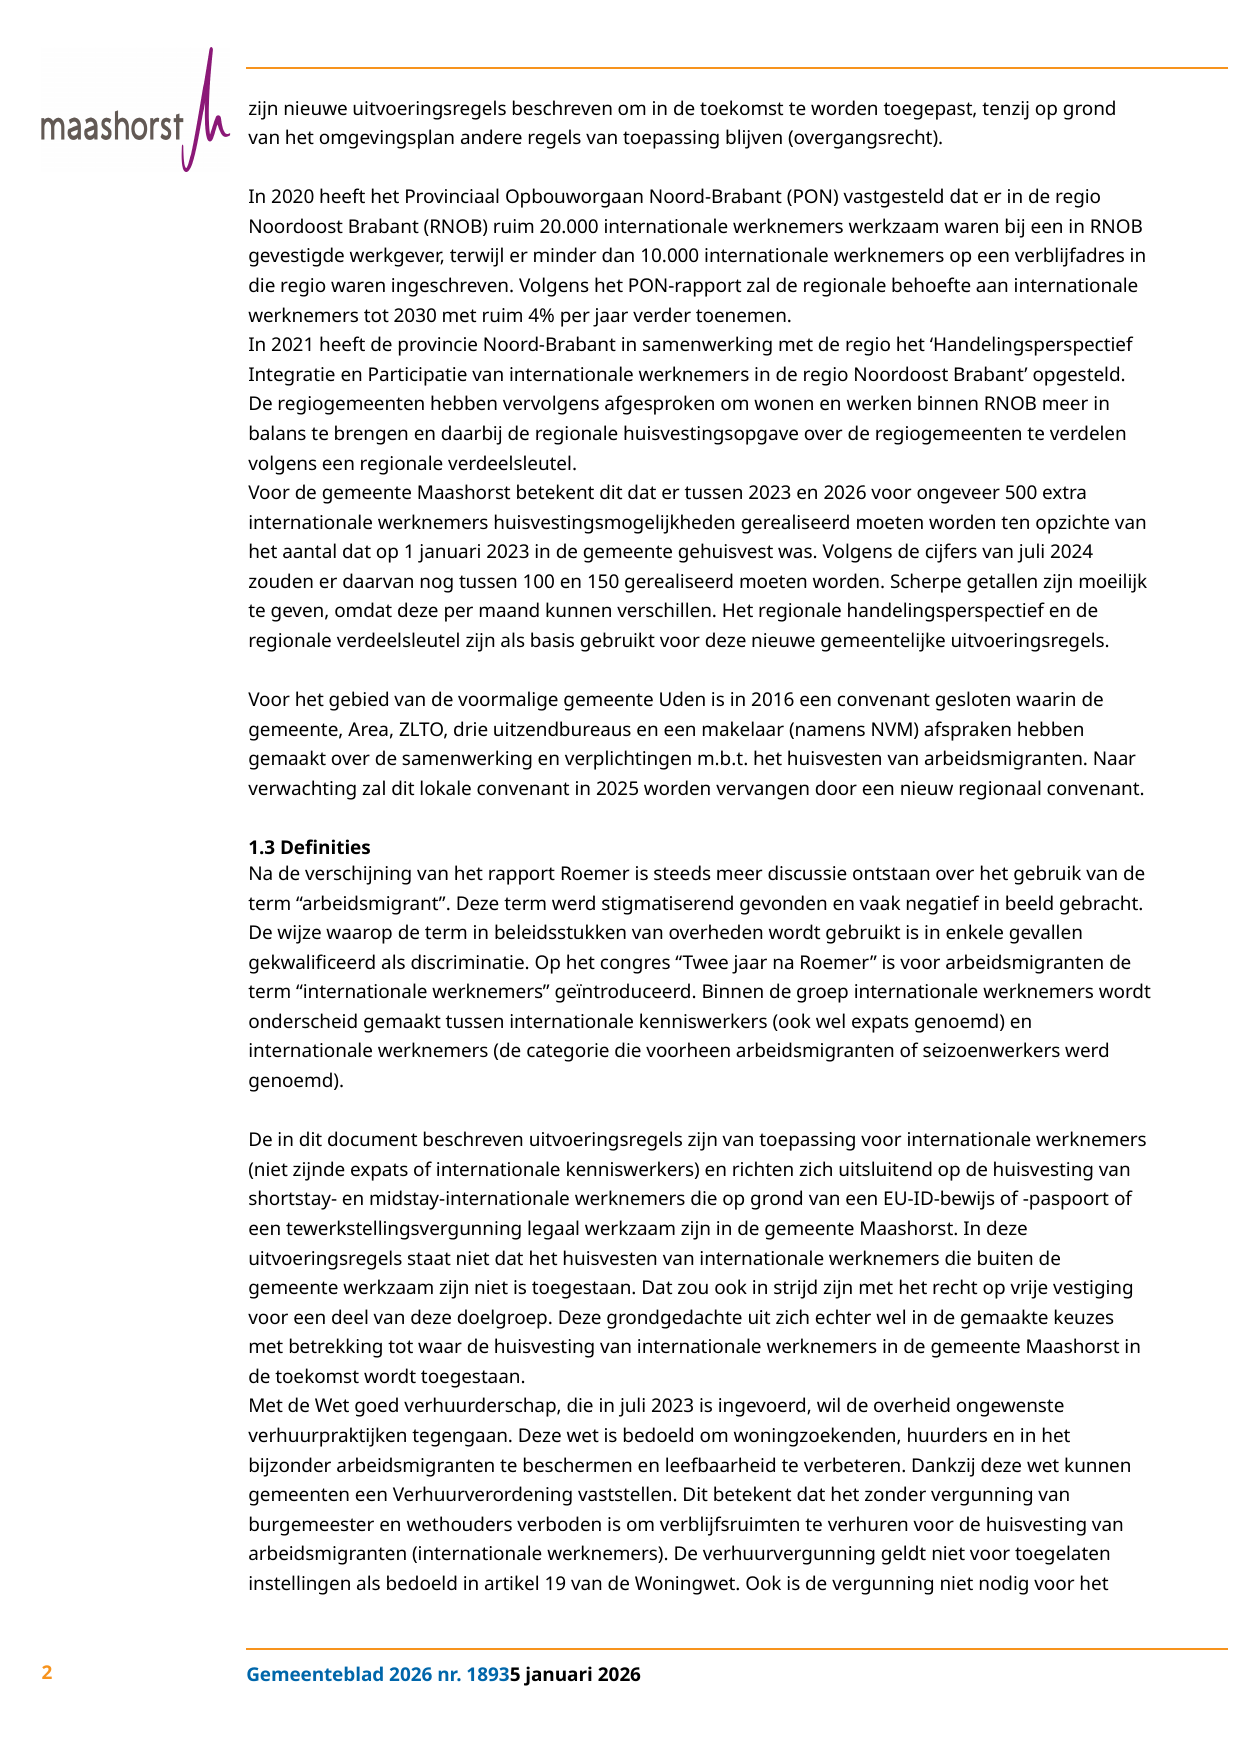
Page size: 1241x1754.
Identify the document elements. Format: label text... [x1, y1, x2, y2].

text De in dit document beschreven uitvoeringsregels zijn van toepassing voor internationale werknemers (niet zijnde expats of internationale kenniswerkers) en richten zich uitsluitend op de huisvesting van shortstay- en midstay-internationale werknemers die op grond van een EU-ID-bewijs of -paspoort of een tewerkstellingsvergunning legaal werkzaam zijn in de gemeente Maashorst. In deze uitvoeringsregels staat niet dat het huisvesten van internationale werknemers die buiten de gemeente werkzaam zijn niet is toegestaan. Dat zou ook in strijd zijn met het recht op vrije vestiging voor een deel van deze doelgroep. Deze grondgedachte uit zich echter wel in de gemaakte keuzes met betrekking tot waar de huisvesting van internationale werknemers in de gemeente Maashorst in de toekomst wordt toegestaan. [248, 1126, 1152, 1389]
text Voor het gebied van de voormalige gemeente Uden is in 2016 een convenant gesloten waarin de gemeente, Area, ZLTO, drie uitzendbureaus en een makelaar (namens NVM) afspraken hebben gemaakt over de samenwerking en verplichtingen m.b.t. het huisvesten van arbeidsmigranten. Naar verwachting zal dit lokale convenant in 2025 worden vervangen door een nieuw regionaal convenant. [248, 686, 1152, 801]
text zijn nieuwe uitvoeringsregels beschreven om in de toekomst te worden toegepast, tenzij op grond van het omgevingsplan andere regels van toepassing blijven (overgangsrecht). [248, 95, 1152, 150]
text Na de verschijning van het rapport Roemer is steeds meer discussie ontstaan over het gebruik van de term “arbeidsmigrant”. Deze term werd stigmatiserend gevonden en vaak negatief in beeld gebracht. De wijze waarop de term in beleidsstukken van overheden wordt gebruikt is in enkele gevallen gekwalificeerd als discriminatie. Op het congres “Twee jaar na Roemer” is voor arbeidsmigranten de term “internationale werknemers” geïntroduceerd. Binnen de groep internationale werknemers wordt onderscheid gemaakt tussen internationale kenniswerkers (ook wel expats genoemd) en internationale werknemers (de categorie die voorheen arbeidsmigranten of seizoenwerkers werd genoemd). [248, 860, 1152, 1093]
text 1.3 Definities [248, 834, 1152, 860]
text Voor de gemeente Maashorst betekent dit dat er tussen 2023 en 2026 voor ongeveer 500 extra internationale werknemers huisvestingsmogelijkheden gerealiseerd moeten worden ten opzichte van het aantal dat op 1 januari 2023 in de gemeente gehuisvest was. Volgens de cijfers van juli 2024 zouden er daarvan nog tussen 100 en 150 gerealiseerd moeten worden. Scherpe getallen zijn moeilijk te geven, omdat deze per maand kunnen verschillen. Het regionale handelingsperspectief en de regionale verdeelsleutel zijn als basis gebruikt voor deze nieuwe gemeentelijke uitvoeringsregels. [248, 479, 1152, 653]
text In 2021 heeft de provincie Noord-Brabant in samenwerking met de regio het ‘Handelingsperspectief Integratie en Participatie van internationale werknemers in de regio Noordoost Brabant’ opgesteld. De regiogemeenten hebben vervolgens afgesproken om wonen en werken binnen RNOB meer in balans te brengen en daarbij de regionale huisvestingsopgave over de regiogemeenten te verdelen volgens een regionale verdeelsleutel. [248, 331, 1152, 476]
text Met de Wet goed verhuurderschap, die in juli 2023 is ingevoerd, wil de overheid ongewenste verhuurpraktijken tegengaan. Deze wet is bedoeld om woningzoekenden, huurders en in het bijzonder arbeidsmigranten te beschermen en leefbaarheid te verbeteren. Dankzij deze wet kunnen gemeenten een Verhuurverordening vaststellen. Dit betekent dat het zonder vergunning van burgemeester en wethouders verboden is om verblijfsruimten te verhuren voor de huisvesting van arbeidsmigranten (internationale werknemers). De verhuurvergunning geldt niet voor toegelaten instellingen als bedoeld in artikel 19 van de Woningwet. Ook is de vergunning niet nodig voor het [248, 1393, 1152, 1596]
text In 2020 heeft het Provinciaal Opbouworgaan Noord-Brabant (PON) vastgesteld dat er in de regio Noordoost Brabant (RNOB) ruim 20.000 internationale werknemers werkzaam waren bij een in RNOB gevestigde werkgever, terwijl er minder dan 10.000 internationale werknemers op een verblijfadres in die regio waren ingeschreven. Volgens het PON-rapport zal de regionale behoefte aan internationale werknemers tot 2030 met ruim 4% per jaar verder toenemen. [248, 183, 1152, 328]
picture [41, 47, 231, 172]
